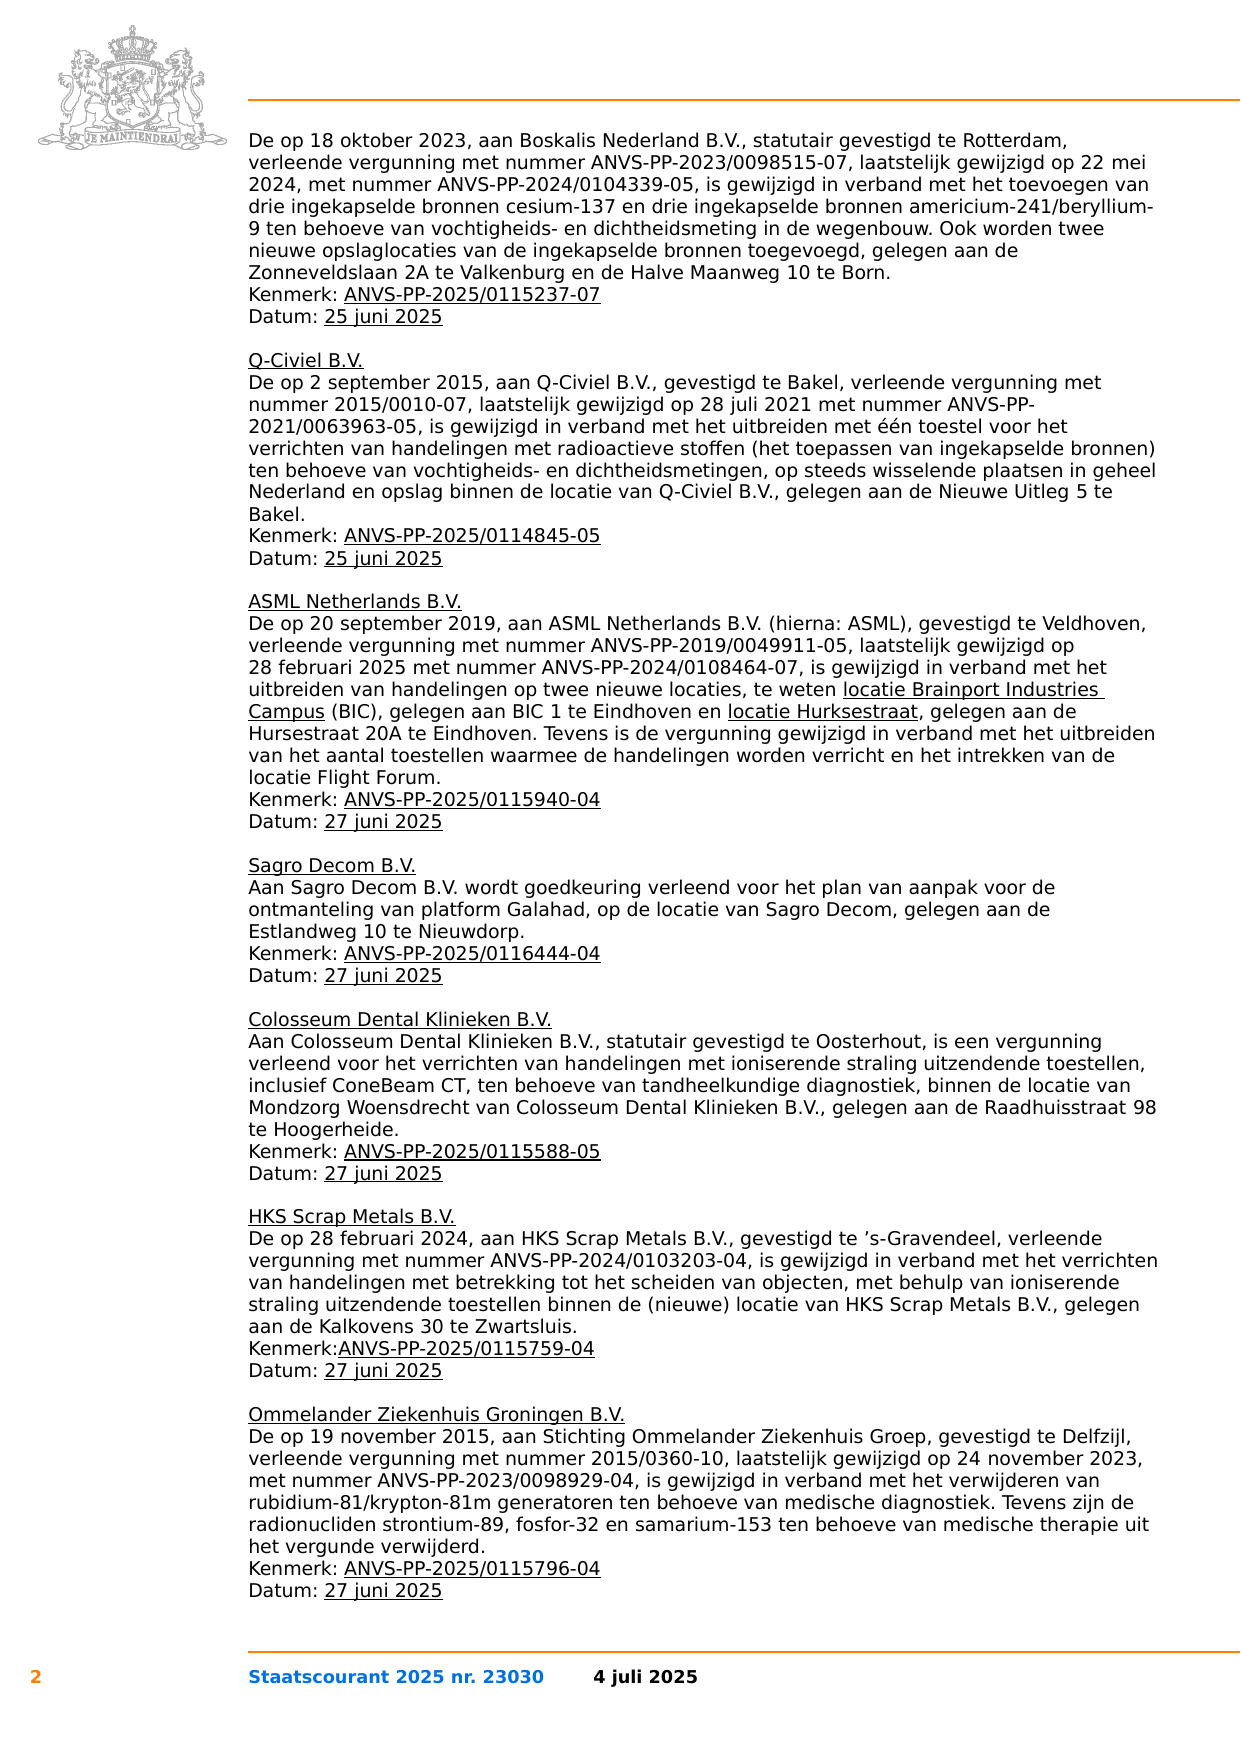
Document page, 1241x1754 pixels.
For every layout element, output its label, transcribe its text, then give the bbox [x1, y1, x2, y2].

text Colosseum Dental Klinieken B.V. [248, 1009, 1163, 1031]
text Kenmerk: ANVS-PP-2025/0115796-04 [248, 1558, 1163, 1580]
text Q-Civiel B.V. [248, 349, 1163, 372]
text Kenmerk:ANVS-PP-2025/0115759-04 [248, 1338, 1163, 1360]
text ASML Netherlands B.V. [248, 591, 1163, 613]
text De op 28 februari 2024, aan HKS Scrap Metals B.V., gevestigd te ’s-Gravendeel, verleende vergunning met nummer ANVS-PP-2024/0103203-04, is gewijzigd in verband met het verrichten van handelingen met betrekking tot het scheiden van objecten, met behulp van ioniserende straling uitzendende toestellen binnen de (nieuwe) locatie van HKS Scrap Metals B.V., gelegen aan de Kalkovens 30 te Zwartsluis. [248, 1228, 1163, 1338]
text Kenmerk: ANVS-PP-2025/0115237-07 [248, 284, 1163, 306]
text Datum: 25 juni 2025 [248, 547, 1163, 569]
text Datum: 27 juni 2025 [248, 965, 1163, 987]
text Aan Sagro Decom B.V. wordt goedkeuring verleend voor het plan van aanpak voor de ontmanteling van platform Galahad, op de locatie van Sagro Decom, gelegen aan de Estlandweg 10 te Nieuwdorp. [248, 877, 1163, 943]
text De op 2 september 2015, aan Q-Civiel B.V., gevestigd te Bakel, verleende vergunning met nummer 2015/0010-07, laatstelijk gewijzigd op 28 juli 2021 met nummer ANVS-PP-2021/0063963-05, is gewijzigd in verband met het uitbreiden met één toestel voor het verrichten van handelingen met radioactieve stoffen (het toepassen van ingekapselde bronnen) ten behoeve van vochtigheids- en dichtheidsmetingen, op steeds wisselende plaatsen in geheel Nederland en opslag binnen de locatie van Q-Civiel B.V., gelegen aan de Nieuwe Uitleg 5 te Bakel. [248, 372, 1163, 525]
text Kenmerk: ANVS-PP-2025/0114845-05 [248, 525, 1163, 547]
text De op 18 oktober 2023, aan Boskalis Nederland B.V., statutair gevestigd te Rotterdam, verleende vergunning met nummer ANVS-PP-2023/0098515-07, laatstelijk gewijzigd op 22 mei 2024, met nummer ANVS-PP-2024/0104339-05, is gewijzigd in verband met het toevoegen van drie ingekapselde bronnen cesium-137 en drie ingekapselde bronnen americium-241/beryllium-9 ten behoeve van vochtigheids- en dichtheidsmeting in de wegenbouw. Ook worden twee nieuwe opslaglocaties van de ingekapselde bronnen toegevoegd, gelegen aan de Zonneveldslaan 2A te Valkenburg en de Halve Maanweg 10 te Born. [248, 130, 1163, 284]
text Aan Colosseum Dental Klinieken B.V., statutair gevestigd te Oosterhout, is een vergunning verleend voor het verrichten van handelingen met ioniserende straling uitzendende toestellen, inclusief ConeBeam CT, ten behoeve van tandheelkundige diagnostiek, binnen de locatie van Mondzorg Woensdrecht van Colosseum Dental Klinieken B.V., gelegen aan de Raadhuisstraat 98 te Hoogerheide. [248, 1031, 1163, 1141]
text HKS Scrap Metals B.V. [248, 1206, 1163, 1228]
text Sagro Decom B.V. [248, 855, 1163, 877]
text De op 19 november 2015, aan Stichting Ommelander Ziekenhuis Groep, gevestigd te Delfzijl, verleende vergunning met nummer 2015/0360-10, laatstelijk gewijzigd op 24 november 2023, met nummer ANVS-PP-2023/0098929-04, is gewijzigd in verband met het verwijderen van rubidium-81/krypton-81m generatoren ten behoeve van medische diagnostiek. Tevens zijn de radionucliden strontium-89, fosfor-32 en samarium-153 ten behoeve van medische therapie uit het vergunde verwijderd. [248, 1426, 1163, 1558]
text De op 20 september 2019, aan ASML Netherlands B.V. (hierna: ASML), gevestigd te Veldhoven, verleende vergunning met nummer ANVS-PP-2019/0049911-05, laatstelijk gewijzigd op 28 februari 2025 met nummer ANVS-PP-2024/0108464-07, is gewijzigd in verband met het uitbreiden van handelingen op twee nieuwe locaties, te weten locatie Brainport Industries Campus (BIC), gelegen aan BIC 1 te Eindhoven en locatie Hurksestraat, gelegen aan de Hursestraat 20A te Eindhoven. Tevens is de vergunning gewijzigd in verband met het uitbreiden van het aantal toestellen waarmee de handelingen worden verricht en het intrekken van de locatie Flight Forum. [248, 613, 1163, 789]
text Datum: 27 juni 2025 [248, 1162, 1163, 1184]
text Kenmerk: ANVS-PP-2025/0115940-04 [248, 789, 1163, 811]
text Kenmerk: ANVS-PP-2025/0115588-05 [248, 1141, 1163, 1162]
text Ommelander Ziekenhuis Groningen B.V. [248, 1404, 1163, 1426]
text Datum: 27 juni 2025 [248, 1360, 1163, 1382]
picture [38, 25, 227, 150]
text Datum: 25 juni 2025 [248, 306, 1163, 328]
text Kenmerk: ANVS-PP-2025/0116444-04 [248, 943, 1163, 965]
text Datum: 27 juni 2025 [248, 811, 1163, 833]
text Datum: 27 juni 2025 [248, 1580, 1163, 1602]
